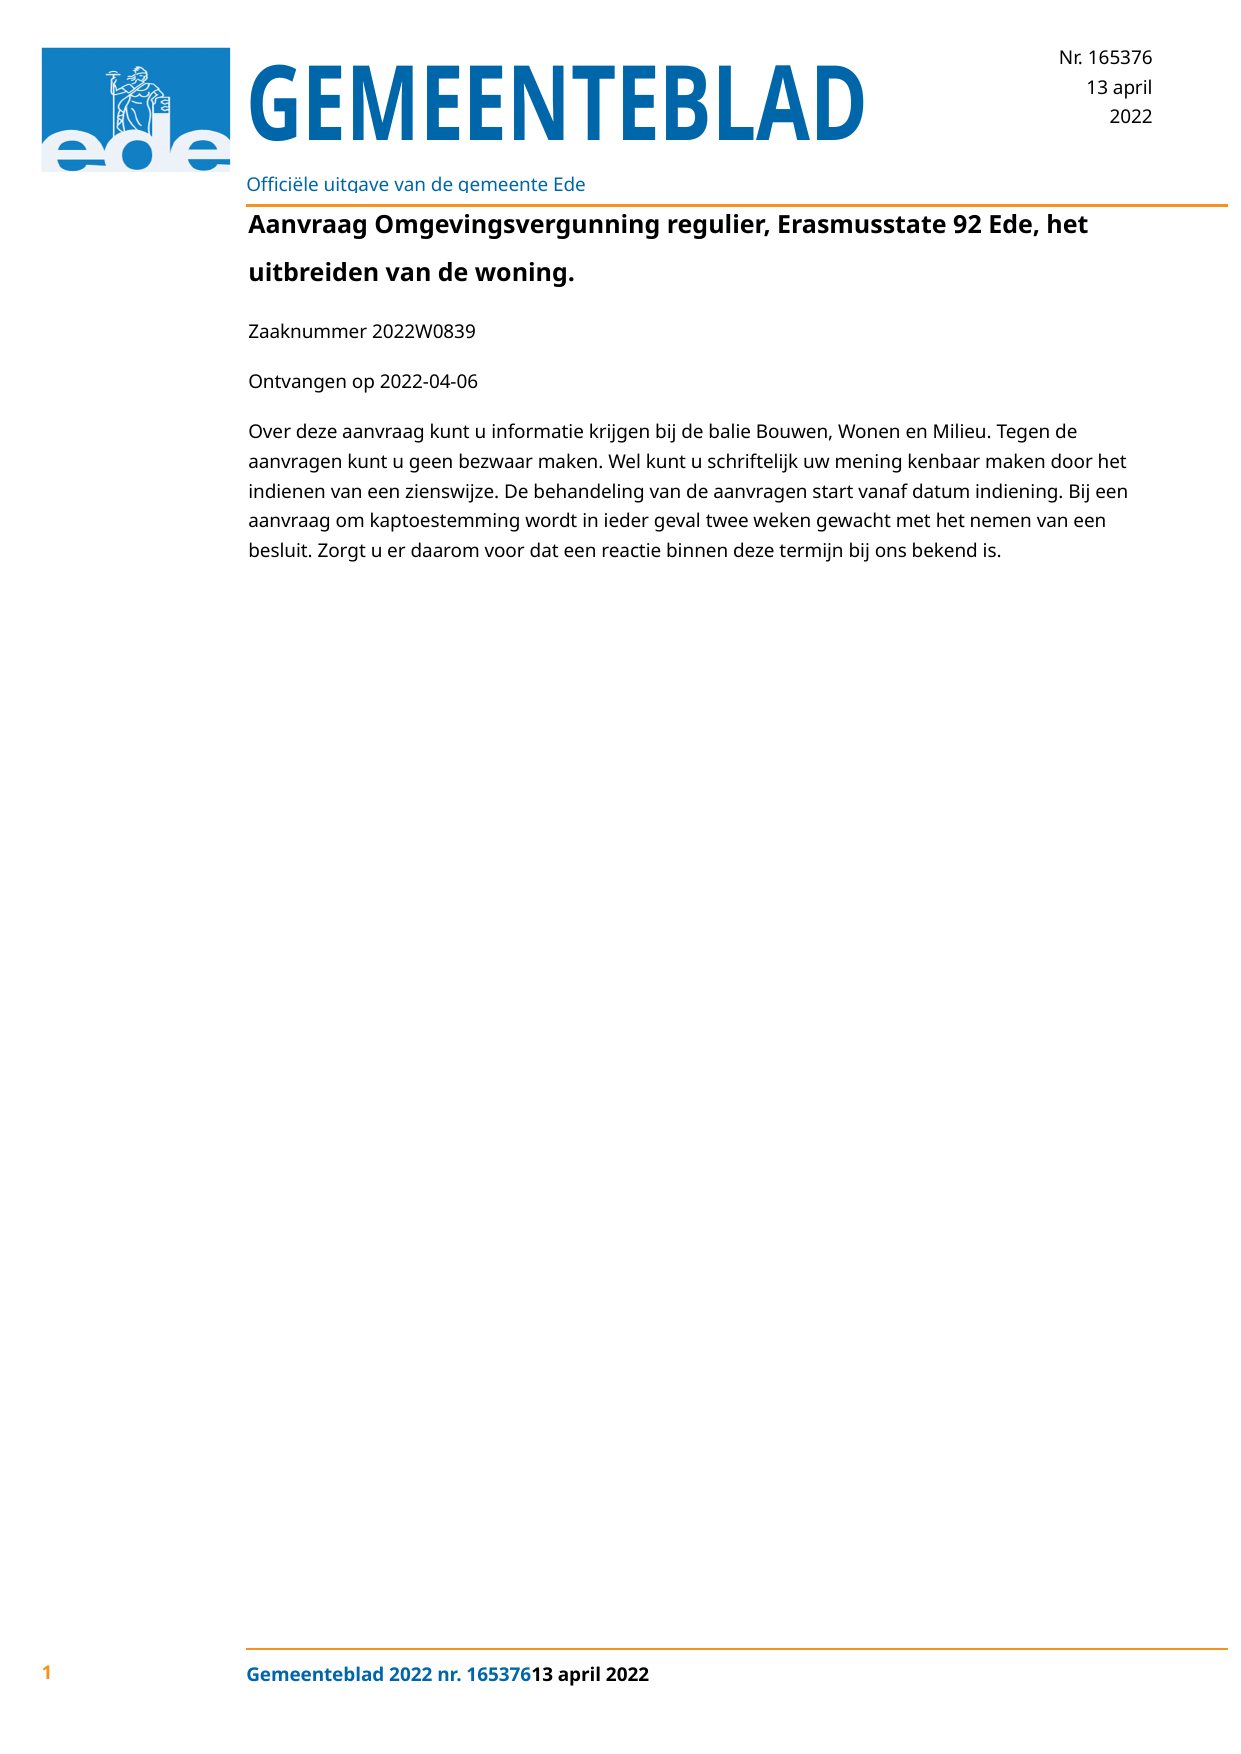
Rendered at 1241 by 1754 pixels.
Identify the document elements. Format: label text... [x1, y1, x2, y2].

text Over deze aanvraag kunt u informatie krijgen bij de balie Bouwen, Wonen en Milieu. Tegen de aanvragen kunt u geen bezwaar maken. Wel kunt u schriftelijk uw mening kenbaar maken door het indienen van een zienswijze. De behandeling van de aanvragen start vanaf datum indiening. Bij een aanvraag om kaptoestemming wordt in ieder geval twee weken gewacht met het nemen van een besluit. Zorgt u er daarom voor dat een reactie binnen deze termijn bij ons bekend is. [248, 419, 1152, 563]
text Ontvangen op 2022-04-06 [248, 368, 1152, 394]
text Zaaknummer 2022W0839 [248, 318, 1152, 344]
picture [41, 47, 231, 172]
text Aanvraag Omgevingsvergunning regulier, Erasmusstate 92 Ede, het uitbreiden van de woning. [248, 207, 1152, 288]
